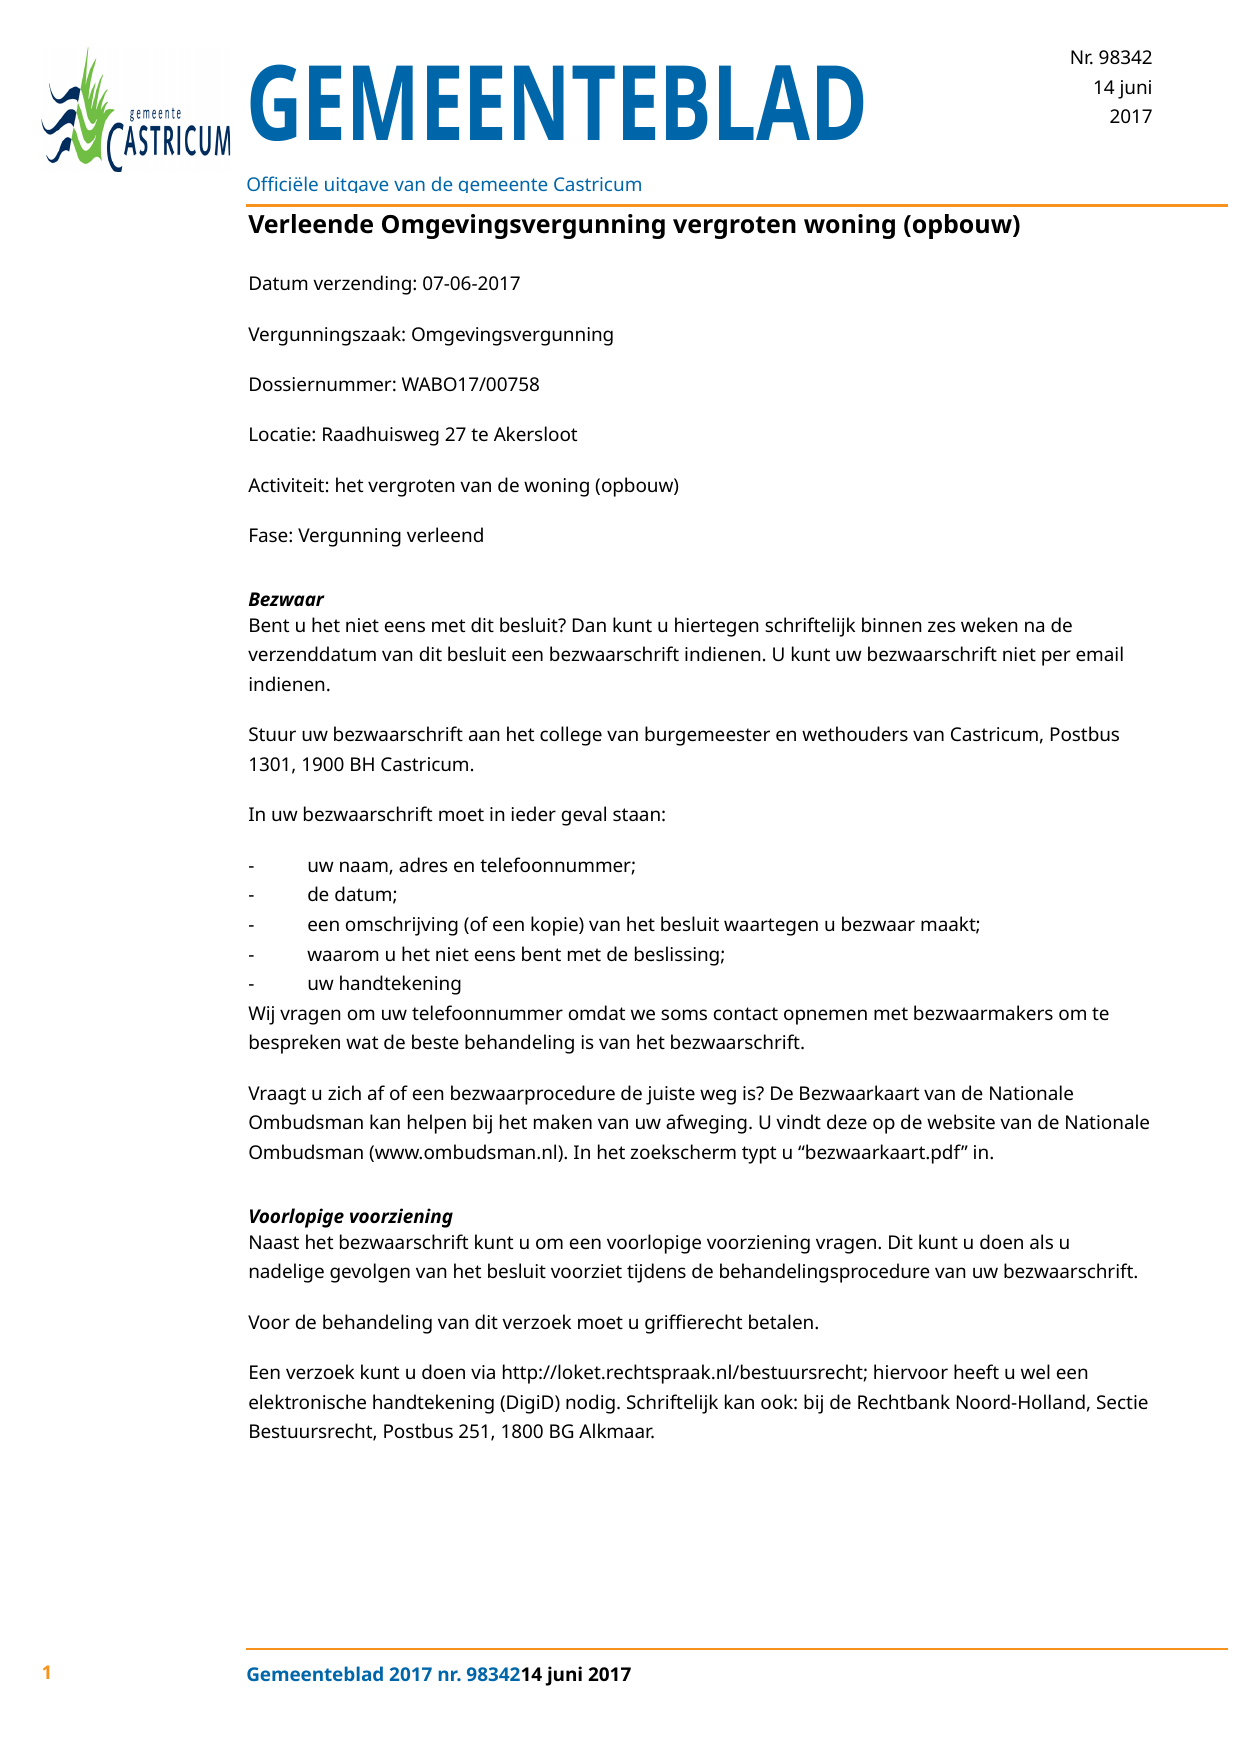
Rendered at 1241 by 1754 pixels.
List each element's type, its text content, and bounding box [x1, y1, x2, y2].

list de datum; [248, 882, 1152, 907]
text Stuur uw bezwaarschrift aan het college van burgemeester en wethouders van Castricum, Postbus 1301, 1900 BH Castricum. [248, 722, 1152, 777]
picture [41, 47, 231, 172]
list uw naam, adres en telefoonnummer; [248, 852, 1152, 878]
text Naast het bezwaarschrift kunt u om een voorlopige voorziening vragen. Dit kunt u doen als u nadelige gevolgen van het besluit voorziet tijdens de behandelingsprocedure van uw bezwaarschrift. [248, 1229, 1152, 1284]
list uw handtekening [248, 970, 1152, 996]
text Vergunningszaak: Omgevingsvergunning [248, 321, 1152, 346]
text Wij vragen om uw telefoonnummer omdat we soms contact opnemen met bezwaarmakers om te bespreken wat de beste behandeling is van het bezwaarschrift. [248, 1000, 1152, 1055]
text Fase: Vergunning verleend [248, 522, 1152, 548]
list waarom u het niet eens bent met de beslissing; [248, 941, 1152, 967]
text Activiteit: het vergroten van de woning (opbouw) [248, 472, 1152, 498]
text Voorlopige voorziening [248, 1203, 1152, 1229]
text Een verzoek kunt u doen via http://loket.rechtspraak.nl/bestuursrecht; hiervoor heeft u wel een elektronische handtekening (DigiD) nodig. Schriftelijk kan ook: bij de Rechtbank Noord-Holland, Sectie Bestuursrecht, Postbus 251, 1800 BG Alkmaar. [248, 1359, 1152, 1444]
text Locatie: Raadhuisweg 27 te Akersloot [248, 422, 1152, 447]
text Dossiernummer: WABO17/00758 [248, 371, 1152, 397]
text Bezwaar [248, 586, 1152, 612]
text Verleende Omgevingsvergunning vergroten woning (opbouw) [248, 207, 1152, 241]
text In uw bezwaarschrift moet in ieder geval staan: [248, 802, 1152, 827]
text Voor de behandeling van dit verzoek moet u griffierecht betalen. [248, 1309, 1152, 1334]
list een omschrijving (of een kopie) van het besluit waartegen u bezwaar maakt; [248, 911, 1152, 937]
text Vraagt u zich af of een bezwaarprocedure de juiste weg is? De Bezwaarkaart van de Nationale Ombudsman kan helpen bij het maken van uw afweging. U vindt deze op de website van de Nationale Ombudsman (www.ombudsman.nl). In het zoekscherm typt u “bezwaarkaart.pdf” in. [248, 1080, 1152, 1165]
text Datum verzending: 07-06-2017 [248, 270, 1152, 296]
text Bent u het niet eens met dit besluit? Dan kunt u hiertegen schriftelijk binnen zes weken na de verzenddatum van dit besluit een bezwaarschrift indienen. U kunt uw bezwaarschrift niet per email indienen. [248, 612, 1152, 697]
